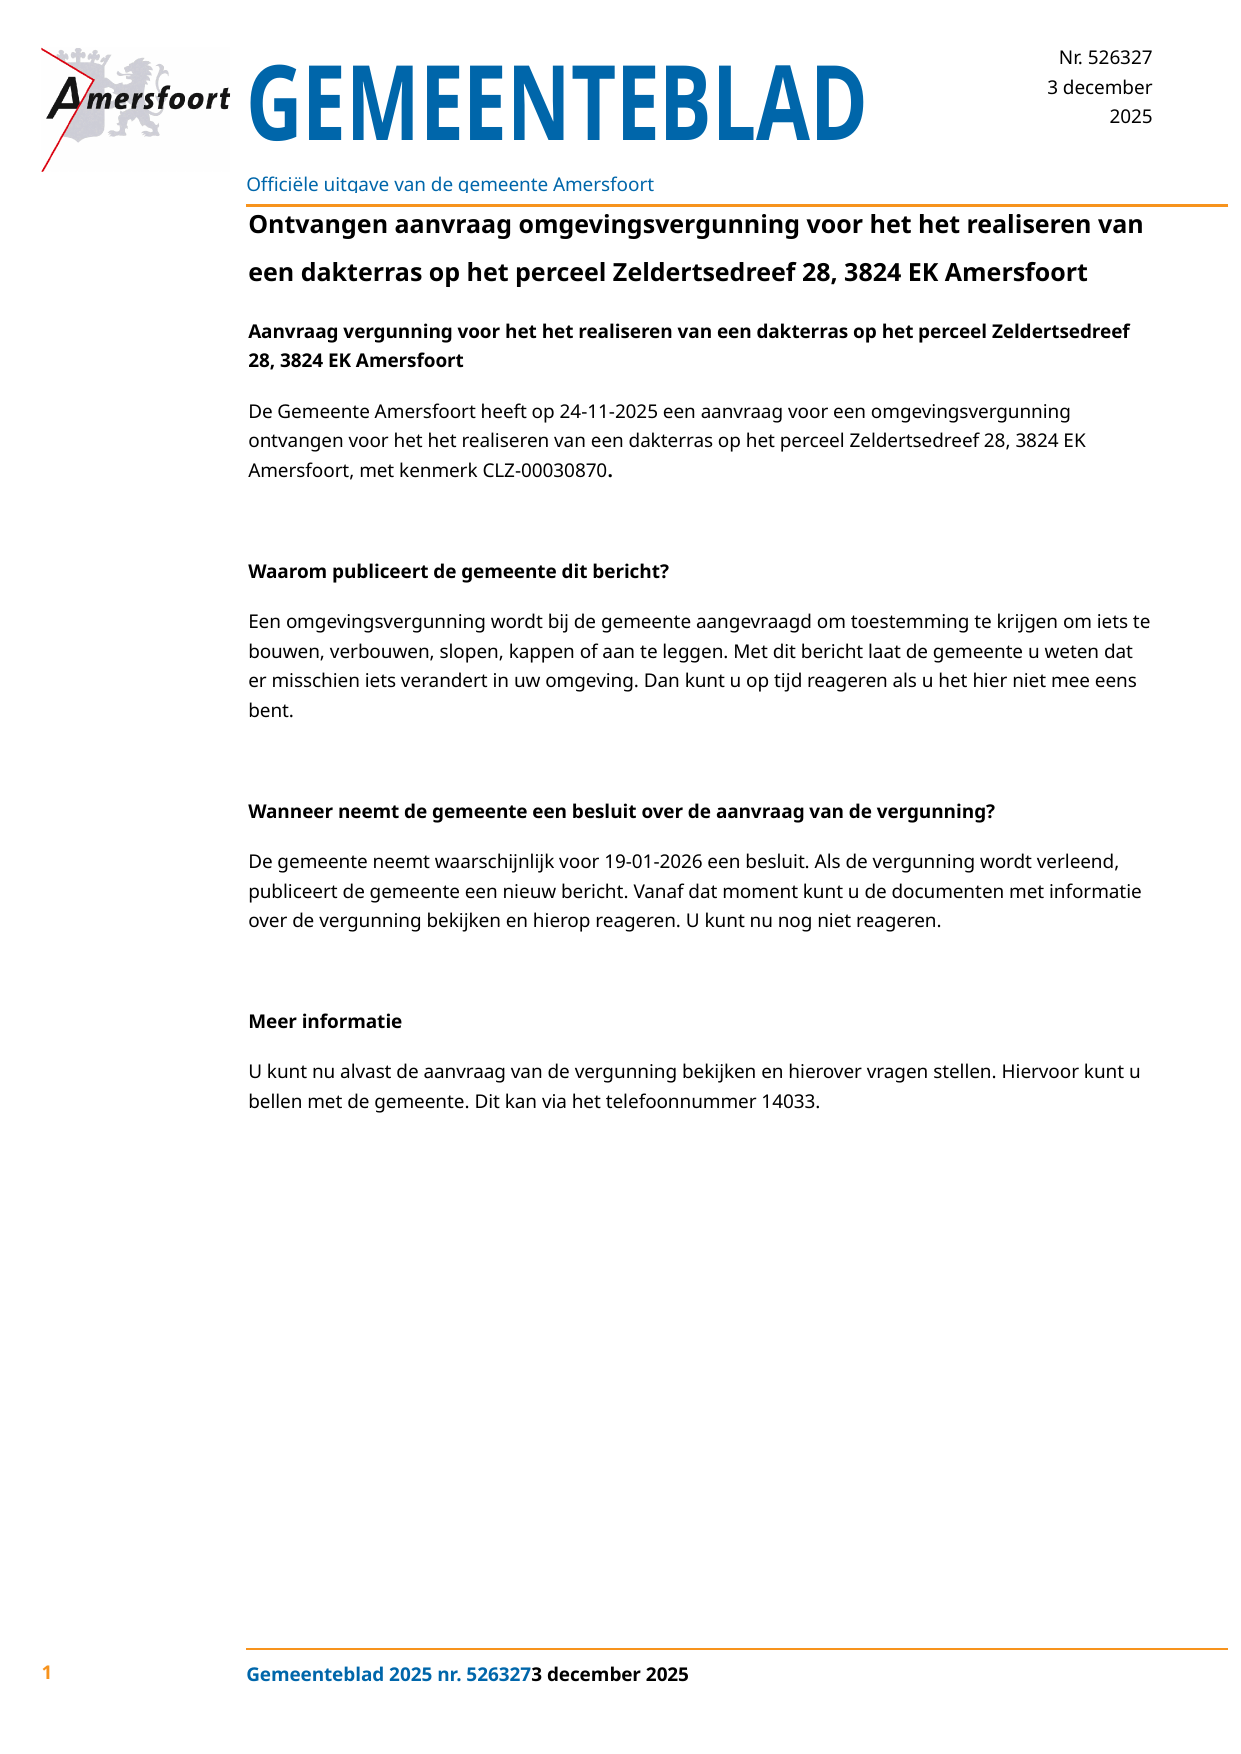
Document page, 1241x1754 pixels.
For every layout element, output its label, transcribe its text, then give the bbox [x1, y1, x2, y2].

text De gemeente neemt waarschijnlijk voor 19-01-2026 een besluit. Als de vergunning wordt verleend, publiceert de gemeente een nieuw bericht. Vanaf dat moment kunt u de documenten met informatie over de vergunning bekijken en hierop reageren. U kunt nu nog niet reageren. [248, 848, 1152, 933]
text Waarom publiceert de gemeente dit bericht? [248, 558, 1152, 584]
text Aanvraag vergunning voor het het realiseren van een dakterras op het perceel Zeldertsedreef 28, 3824 EK Amersfoort [248, 318, 1152, 373]
text Een omgevingsvergunning wordt bij de gemeente aangevraagd om toestemming te krijgen om iets te bouwen, verbouwen, slopen, kappen of aan te leggen. Met dit bericht laat de gemeente u weten dat er misschien iets verandert in uw omgeving. Dan kunt u op tijd reageren als u het hier niet mee eens bent. [248, 608, 1152, 723]
picture [41, 47, 231, 172]
text Meer informatie [248, 1008, 1152, 1034]
text U kunt nu alvast de aanvraag van de vergunning bekijken en hierover vragen stellen. Hiervoor kunt u bellen met de gemeente. Dit kan via het telefoonnummer 14033. [248, 1059, 1152, 1114]
text De Gemeente Amersfoort heeft op 24-11-2025 een aanvraag voor een omgevingsvergunning ontvangen voor het het realiseren van een dakterras op het perceel Zeldertsedreef 28, 3824 EK Amersfoort, met kenmerk CLZ-00030870. [248, 398, 1152, 483]
text Wanneer neemt de gemeente een besluit over de aanvraag van de vergunning? [248, 798, 1152, 824]
text Ontvangen aanvraag omgevingsvergunning voor het het realiseren van een dakterras op het perceel Zeldertsedreef 28, 3824 EK Amersfoort [248, 207, 1152, 288]
